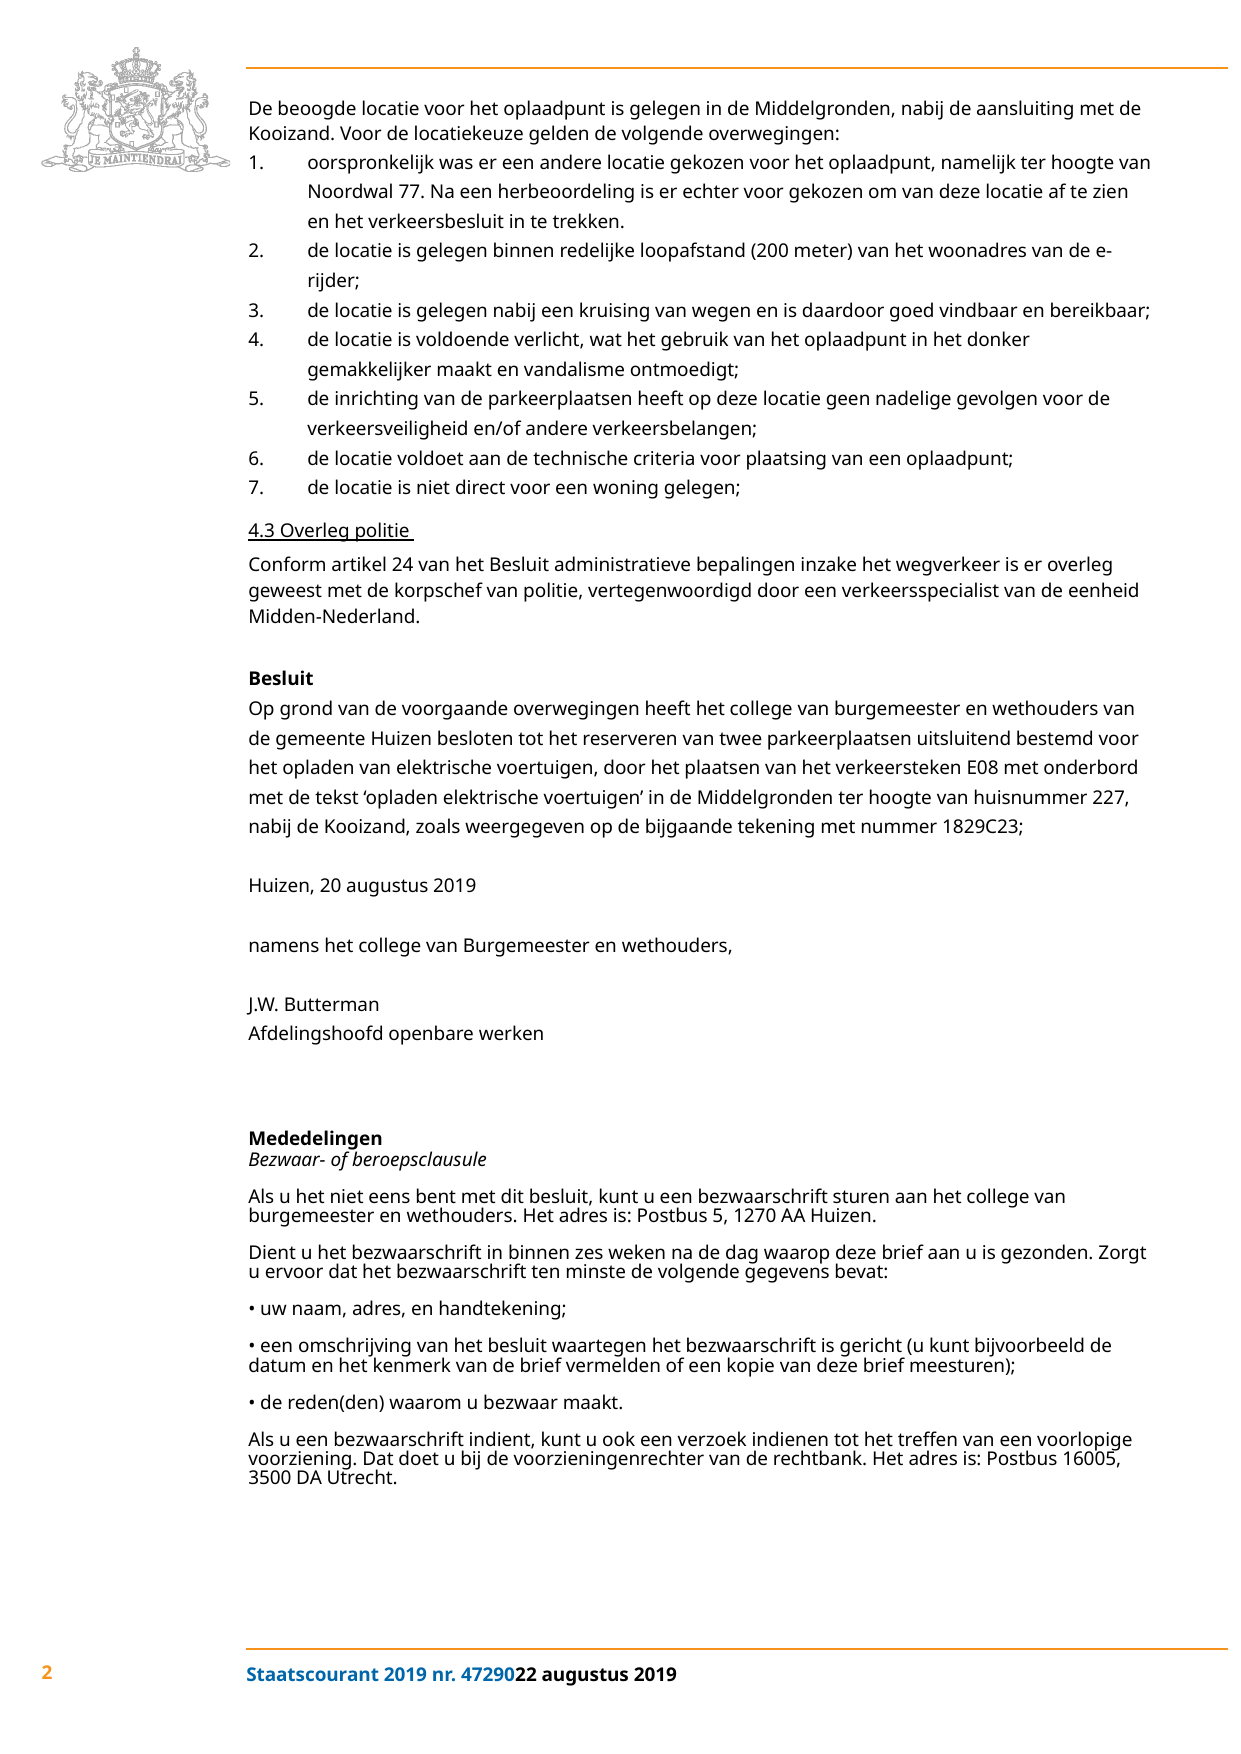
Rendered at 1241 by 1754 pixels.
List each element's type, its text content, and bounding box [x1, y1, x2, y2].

text Op grond van de voorgaande overwegingen heeft het college van burgemeester en wethouders van de gemeente Huizen besloten tot het reserveren van twee parkeerplaatsen uitsluitend bestemd voor het opladen van elektrische voertuigen, door het plaatsen van het verkeersteken E08 met onderbord met de tekst ‘opladen elektrische voertuigen’ in de Middelgronden ter hoogte van huisnummer 227, nabij de Kooizand, zoals weergegeven op de bijgaande tekening met nummer 1829C23; [248, 695, 1152, 839]
text Als u een bezwaarschrift indient, kunt u ook een verzoek indienen tot het treffen van een voorlopige voorziening. Dat doet u bij de voorzieningenrechter van de rechtbank. Het adres is: Postbus 16005, 3500 DA Utrecht. [248, 1431, 1152, 1488]
text namens het college van Burgemeester en wethouders, [248, 932, 1152, 958]
text Besluit [248, 666, 1152, 691]
text • een omschrijving van het besluit waartegen het bezwaarschrift is gericht (u kunt bijvoorbeeld de datum en het kenmerk van de brief vermelden of een kopie van deze brief meesturen); [248, 1337, 1152, 1376]
picture [41, 47, 231, 172]
text De beoogde locatie voor het oplaadpunt is gelegen in de Middelgronden, nabij de aansluiting met de Kooizand. Voor de locatiekeuze gelden de volgende overwegingen: [248, 95, 1152, 146]
list de locatie voldoet aan de technische criteria voor plaatsing van een oplaadpunt; [248, 445, 1152, 470]
text Conform artikel 24 van het Besluit administratieve bepalingen inzake het wegverkeer is er overleg geweest met de korpschef van politie, vertegenwoordigd door een verkeersspecialist van de eenheid Midden-Nederland. [248, 551, 1152, 629]
text Bezwaar- of beroepsclausule [248, 1151, 1152, 1170]
list de locatie is gelegen binnen redelijke loopafstand (200 meter) van het woonadres van de e-rijder; [248, 238, 1152, 293]
list de inrichting van de parkeerplaatsen heeft op deze locatie geen nadelige gevolgen voor de verkeersveiligheid en/of andere verkeersbelangen; [248, 386, 1152, 441]
text Als u het niet eens bent met dit besluit, kunt u een bezwaarschrift sturen aan het college van burgemeester en wethouders. Het adres is: Postbus 5, 1270 AA Huizen. [248, 1188, 1152, 1226]
text Afdelingshoofd openbare werken [248, 1021, 1152, 1046]
text Dient u het bezwaarschrift in binnen zes weken na de dag waarop deze brief aan u is gezonden. Zorgt u ervoor dat het bezwaarschrift ten minste de volgende gegevens bevat: [248, 1244, 1152, 1283]
list oorspronkelijk was er een andere locatie gekozen voor het oplaadpunt, namelijk ter hoogte van Noordwal 77. Na een herbeoordeling is er echter voor gekozen om van deze locatie af te zien en het verkeersbesluit in te trekken. [248, 149, 1152, 234]
text • de reden(den) waarom u bezwaar maakt. [248, 1394, 1152, 1413]
text • uw naam, adres, en handtekening; [248, 1300, 1152, 1320]
list de locatie is gelegen nabij een kruising van wegen en is daardoor goed vindbaar en bereikbaar; [248, 297, 1152, 322]
list de locatie is niet direct voor een woning gelegen; [248, 474, 1152, 500]
text Huizen, 20 augustus 2019 [248, 873, 1152, 898]
text Mededelingen [248, 1125, 1152, 1151]
text 4.3 Overleg politie [248, 517, 1152, 543]
list de locatie is voldoende verlicht, wat het gebruik van het oplaadpunt in het donker gemakkelijker maakt en vandalisme ontmoedigt; [248, 326, 1152, 382]
text J.W. Butterman [248, 991, 1152, 1017]
